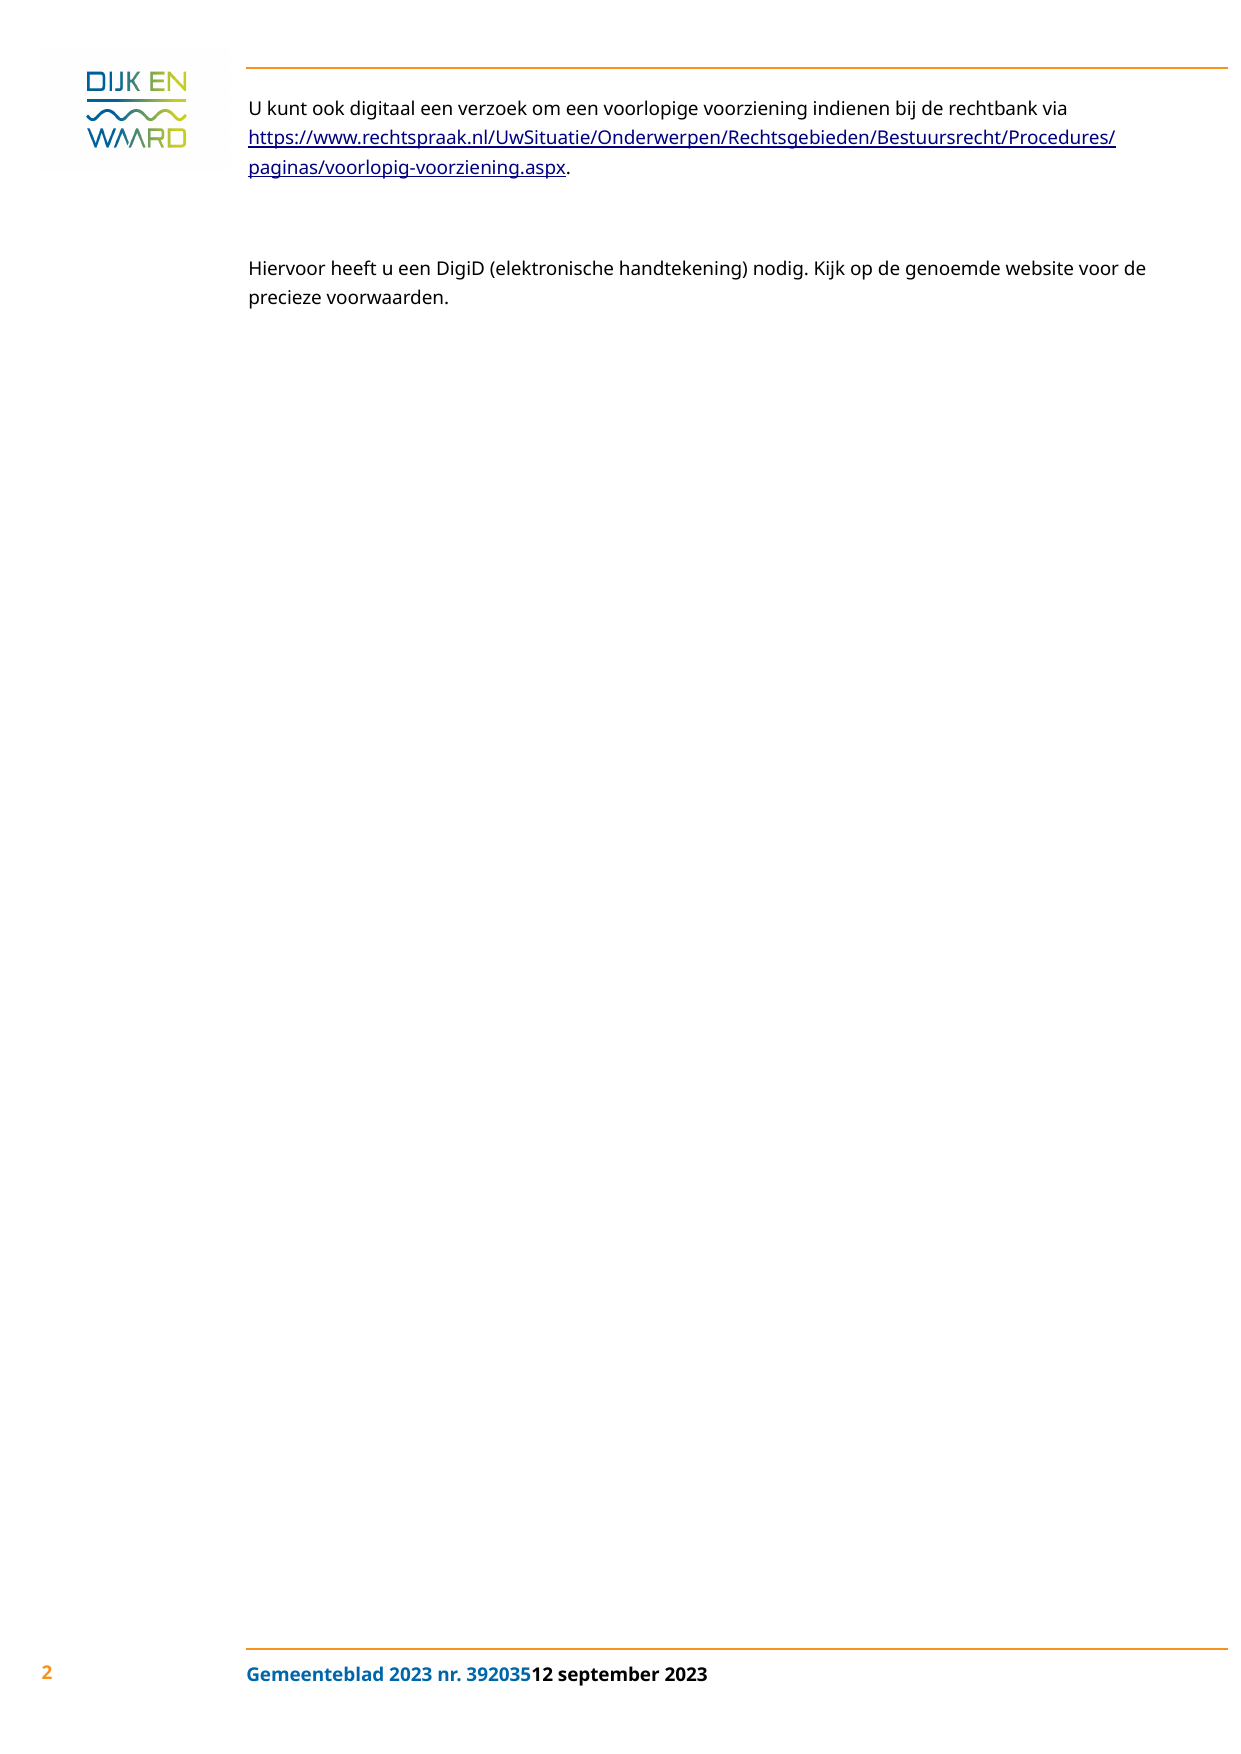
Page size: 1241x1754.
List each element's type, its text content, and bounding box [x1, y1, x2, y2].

text Hiervoor heeft u een DigiD (elektronische handtekening) nodig. Kijk op de genoemde website voor de precieze voorwaarden. [248, 255, 1152, 310]
picture [41, 47, 231, 172]
text U kunt ook digitaal een verzoek om een voorlopige voorziening indienen bij de rechtbank via https://www.rechtspraak.nl/UwSituatie/Onderwerpen/Rechtsgebieden/Bestuursrecht/Procedures/paginas/voorlopig-voorziening.aspx. [248, 95, 1152, 180]
